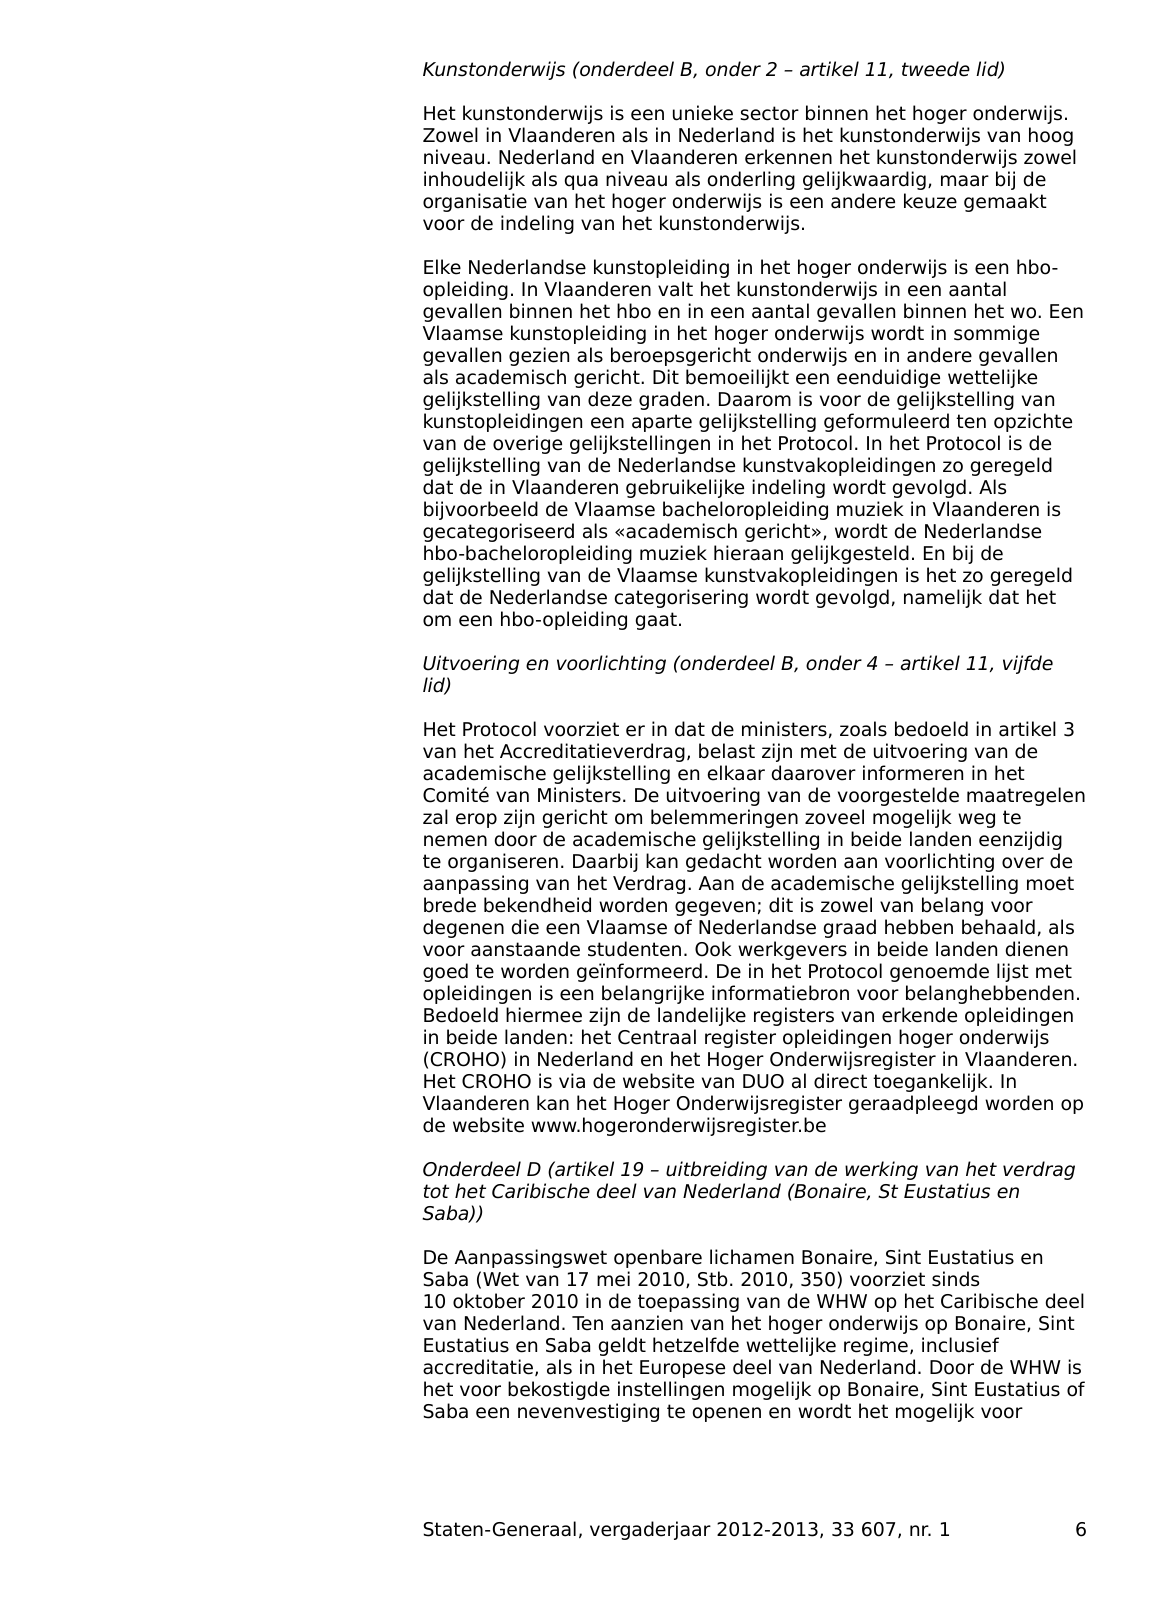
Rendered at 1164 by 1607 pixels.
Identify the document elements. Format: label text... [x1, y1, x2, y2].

text Elke Nederlandse kunstopleiding in het hoger onderwijs is een hbo-opleiding. In Vlaanderen valt het kunstonderwijs in een aantal gevallen binnen het hbo en in een aantal gevallen binnen het wo. Een Vlaamse kunstopleiding in het hoger onderwijs wordt in sommige gevallen gezien als beroepsgericht onderwijs en in andere gevallen als academisch gericht. Dit bemoeilijkt een eenduidige wettelijke gelijkstelling van deze graden. Daarom is voor de gelijkstelling van kunstopleidingen een aparte gelijkstelling geformuleerd ten opzichte van de overige gelijkstellingen in het Protocol. In het Protocol is de gelijkstelling van de Nederlandse kunstvakopleidingen zo geregeld dat de in Vlaanderen gebruikelijke indeling wordt gevolgd. Als bijvoorbeeld de Vlaamse bacheloropleiding muziek in Vlaanderen is gecategoriseerd als «academisch gericht», wordt de Nederlandse hbo-bacheloropleiding muziek hieraan gelijkgesteld. En bij de gelijkstelling van de Vlaamse kunstvakopleidingen is het zo geregeld dat de Nederlandse categorisering wordt gevolgd, namelijk dat het om een hbo-opleiding gaat. [422, 257, 1087, 631]
text Het Protocol voorziet er in dat de ministers, zoals bedoeld in artikel 3 van het Accreditatieverdrag, belast zijn met de uitvoering van de academische gelijkstelling en elkaar daarover informeren in het Comité van Ministers. De uitvoering van de voorgestelde maatregelen zal erop zijn gericht om belemmeringen zoveel mogelijk weg te nemen door de academische gelijkstelling in beide landen eenzijdig te organiseren. Daarbij kan gedacht worden aan voorlichting over de aanpassing van het Verdrag. Aan de academische gelijkstelling moet brede bekendheid worden gegeven; dit is zowel van belang voor degenen die een Vlaamse of Nederlandse graad hebben behaald, als voor aanstaande studenten. Ook werkgevers in beide landen dienen goed te worden geïnformeerd. De in het Protocol genoemde lijst met opleidingen is een belangrijke informatiebron voor belanghebbenden. Bedoeld hiermee zijn de landelijke registers van erkende opleidingen in beide landen: het Centraal register opleidingen hoger onderwijs (CROHO) in Nederland en het Hoger Onderwijsregister in Vlaanderen. Het CROHO is via de website van DUO al direct toegankelijk. In Vlaanderen kan het Hoger Onderwijsregister geraadpleegd worden op de website www.hogeronderwijsregister.be [422, 719, 1087, 1137]
text Het kunstonderwijs is een unieke sector binnen het hoger onderwijs. Zowel in Vlaanderen als in Nederland is het kunstonderwijs van hoog niveau. Nederland en Vlaanderen erkennen het kunstonderwijs zowel inhoudelijk als qua niveau als onderling gelijkwaardig, maar bij de organisatie van het hoger onderwijs is een andere keuze gemaakt voor de indeling van het kunstonderwijs. [422, 103, 1087, 235]
subtitle Uitvoering en voorlichting (onderdeel B, onder 4 – artikel 11, vijfde lid) [422, 653, 1087, 697]
subtitle Kunstonderwijs (onderdeel B, onder 2 – artikel 11, tweede lid) [422, 59, 1087, 81]
text De Aanpassingswet openbare lichamen Bonaire, Sint Eustatius en Saba (Wet van 17 mei 2010, Stb. 2010, 350) voorziet sinds 10 oktober 2010 in de toepassing van de WHW op het Caribische deel van Nederland. Ten aanzien van het hoger onderwijs op Bonaire, Sint Eustatius en Saba geldt hetzelfde wettelijke regime, inclusief accreditatie, als in het Europese deel van Nederland. Door de WHW is het voor bekostigde instellingen mogelijk op Bonaire, Sint Eustatius of Saba een nevenvestiging te openen en wordt het mogelijk voor [422, 1247, 1087, 1423]
subtitle Onderdeel D (artikel 19 – uitbreiding van de werking van het verdrag tot het Caribische deel van Nederland (Bonaire, St Eustatius en Saba)) [422, 1159, 1087, 1225]
